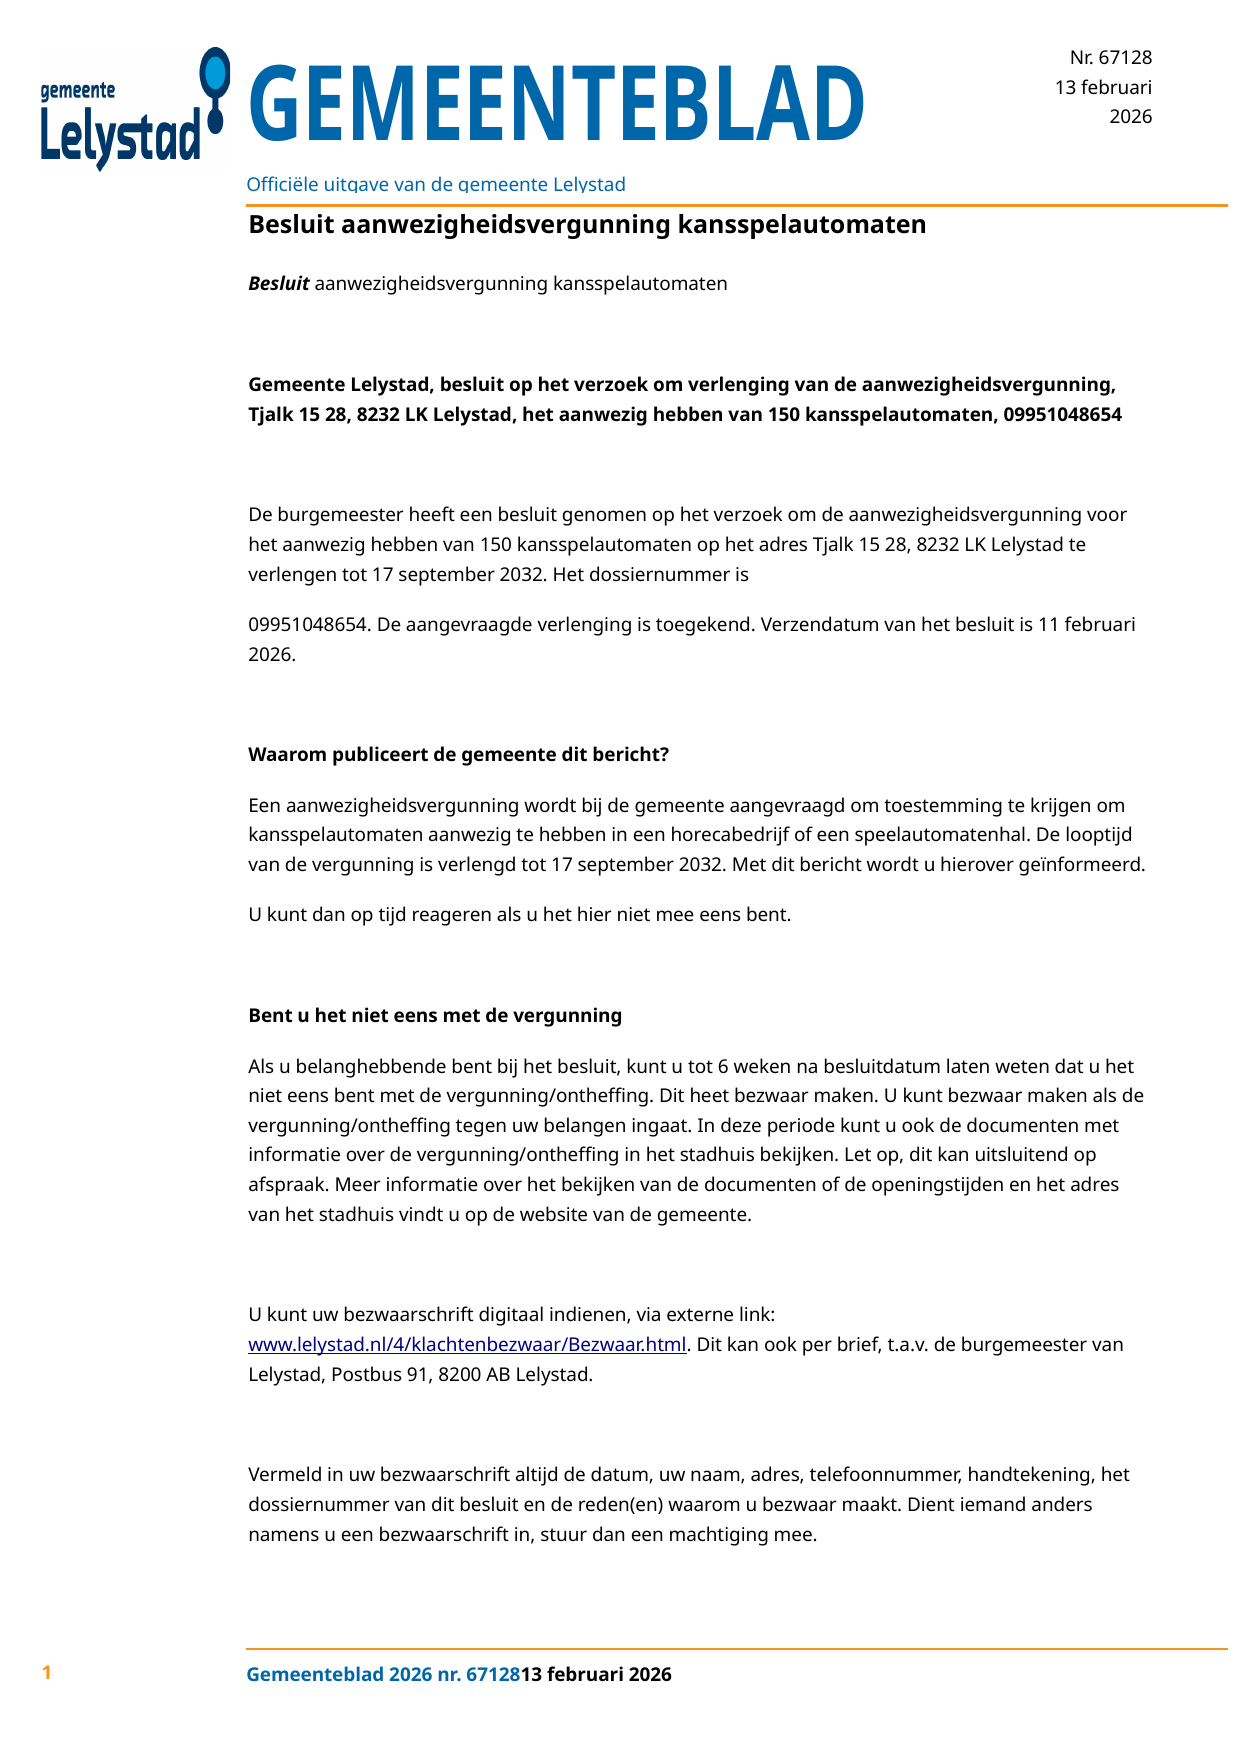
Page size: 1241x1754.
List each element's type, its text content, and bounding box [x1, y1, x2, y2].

text De burgemeester heeft een besluit genomen op het verzoek om de aanwezigheidsvergunning voor het aanwezig hebben van 150 kansspelautomaten op het adres Tjalk 15 28, 8232 LK Lelystad te verlengen tot 17 september 2032. Het dossiernummer is [248, 502, 1152, 586]
text U kunt uw bezwaarschrift digitaal indienen, via externe link: www.lelystad.nl/4/klachtenbezwaar/Bezwaar.html. Dit kan ook per brief, t.a.v. de burgemeester van Lelystad, Postbus 91, 8200 AB Lelystad. [248, 1302, 1152, 1386]
text Besluit aanwezigheidsvergunning kansspelautomaten [248, 270, 1152, 296]
picture [41, 47, 231, 172]
text Gemeente Lelystad, besluit op het verzoek om verlenging van de aanwezigheidsvergunning, Tjalk 15 28, 8232 LK Lelystad, het aanwezig hebben van 150 kansspelautomaten, 09951048654 [248, 371, 1152, 426]
text Waarom publiceert de gemeente dit bericht? [248, 742, 1152, 767]
text Bent u het niet eens met de vergunning [248, 1002, 1152, 1028]
text Vermeld in uw bezwaarschrift altijd de datum, uw naam, adres, telefoonnummer, handtekening, het dossiernummer van dit besluit en de reden(en) waarom u bezwaar maakt. Dient iemand anders namens u een bezwaarschrift in, stuur dan een machtiging mee. [248, 1462, 1152, 1546]
text Besluit aanwezigheidsvergunning kansspelautomaten [248, 207, 1152, 241]
text Een aanwezigheidsvergunning wordt bij de gemeente aangevraagd om toestemming te krijgen om kansspelautomaten aanwezig te hebben in een horecabedrijf of een speelautomatenhal. De looptijd van de vergunning is verlengd tot 17 september 2032. Met dit bericht wordt u hierover geïnformeerd. [248, 792, 1152, 877]
text 09951048654. De aangevraagde verlenging is toegekend. Verzendatum van het besluit is 11 februari 2026. [248, 611, 1152, 666]
text Als u belanghebbende bent bij het besluit, kunt u tot 6 weken na besluitdatum laten weten dat u het niet eens bent met de vergunning/ontheffing. Dit heet bezwaar maken. U kunt bezwaar maken als de vergunning/ontheffing tegen uw belangen ingaat. In deze periode kunt u ook de documenten met informatie over de vergunning/ontheffing in het stadhuis bekijken. Let op, dit kan uitsluitend op afspraak. Meer informatie over het bekijken van de documenten of de openingstijden en het adres van het stadhuis vindt u op de website van de gemeente. [248, 1053, 1152, 1226]
text U kunt dan op tijd reageren als u het hier niet mee eens bent. [248, 902, 1152, 927]
